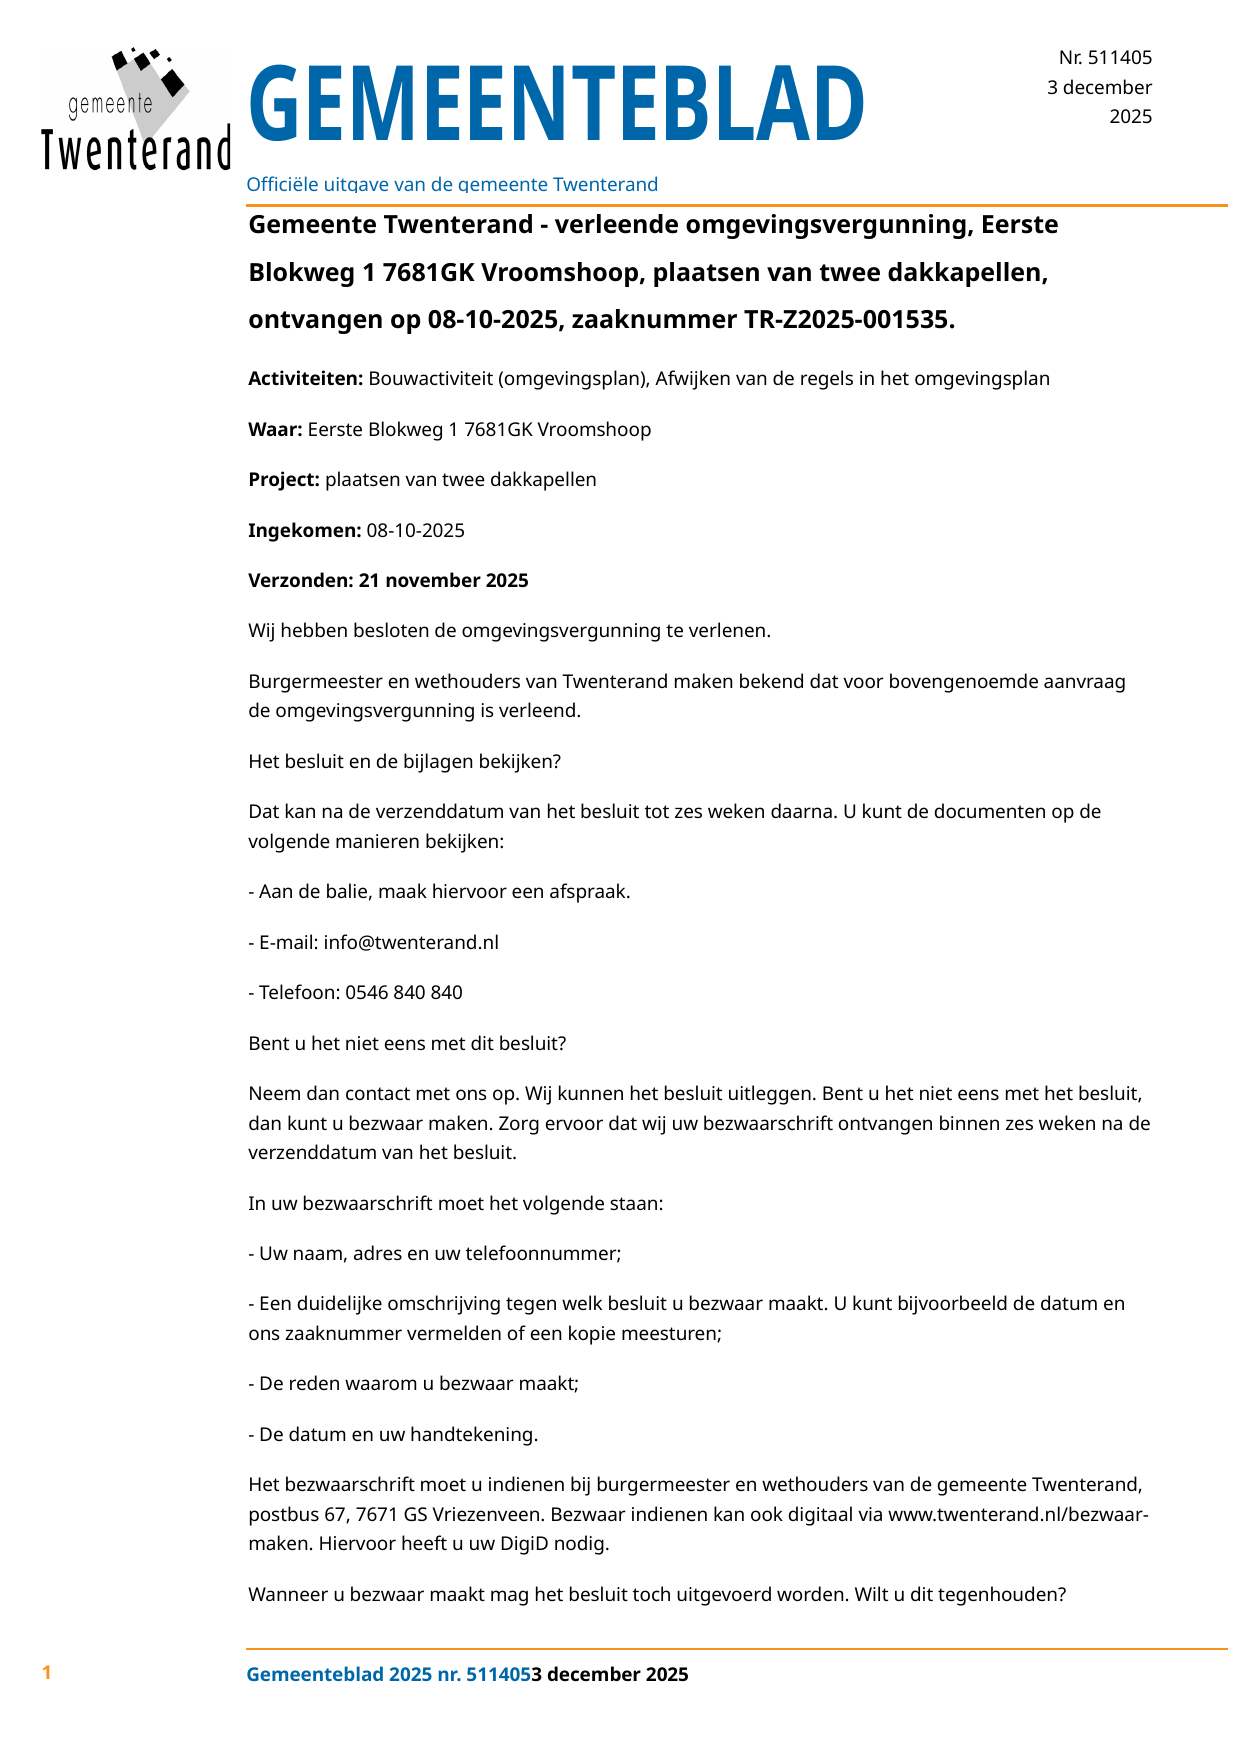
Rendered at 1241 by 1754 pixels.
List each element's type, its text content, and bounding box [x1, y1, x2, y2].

text Neem dan contact met ons op. Wij kunnen het besluit uitleggen. Bent u het niet eens met het besluit, dan kunt u bezwaar maken. Zorg ervoor dat wij uw bezwaarschrift ontvangen binnen zes weken na de verzenddatum van het besluit. [248, 1080, 1152, 1165]
text Waar: Eerste Blokweg 1 7681GK Vroomshoop [248, 416, 1152, 442]
text - Telefoon: 0546 840 840 [248, 979, 1152, 1005]
text Activiteiten: Bouwactiviteit (omgevingsplan), Afwijken van de regels in het omgevingsplan [248, 366, 1152, 391]
text Het bezwaarschrift moet u indienen bij burgermeester en wethouders van de gemeente Twenterand, postbus 67, 7671 GS Vriezenveen. Bezwaar indienen kan ook digitaal via www.twenterand.nl/bezwaar-maken. Hiervoor heeft u uw DigiD nodig. [248, 1471, 1152, 1556]
picture [41, 47, 231, 172]
text Ingekomen: 08-10-2025 [248, 517, 1152, 542]
text - Een duidelijke omschrijving tegen welk besluit u bezwaar maakt. U kunt bijvoorbeeld de datum en ons zaaknummer vermelden of een kopie meesturen; [248, 1291, 1152, 1346]
text - De datum en uw handtekening. [248, 1421, 1152, 1447]
text Project: plaatsen van twee dakkapellen [248, 466, 1152, 492]
text - E-mail: info@twenterand.nl [248, 929, 1152, 954]
text - Aan de balie, maak hiervoor een afspraak. [248, 878, 1152, 904]
text Dat kan na de verzenddatum van het besluit tot zes weken daarna. U kunt de documenten op de volgende manieren bekijken: [248, 798, 1152, 854]
text Gemeente Twenterand - verleende omgevingsvergunning, Eerste Blokweg 1 7681GK Vroomshoop, plaatsen van twee dakkapellen, ontvangen op 08-10-2025, zaaknummer TR-Z2025-001535. [248, 207, 1152, 336]
text - Uw naam, adres en uw telefoonnummer; [248, 1240, 1152, 1266]
text Het besluit en de bijlagen bekijken? [248, 748, 1152, 774]
text Burgermeester en wethouders van Twenterand maken bekend dat voor bovengenoemde aanvraag de omgevingsvergunning is verleend. [248, 668, 1152, 723]
text Wanneer u bezwaar maakt mag het besluit toch uitgevoerd worden. Wilt u dit tegenhouden? [248, 1581, 1152, 1607]
text Wij hebben besloten de omgevingsvergunning te verlenen. [248, 618, 1152, 643]
text Verzonden: 21 november 2025 [248, 567, 1152, 593]
text - De reden waarom u bezwaar maakt; [248, 1371, 1152, 1396]
text In uw bezwaarschrift moet het volgende staan: [248, 1190, 1152, 1215]
text Bent u het niet eens met dit besluit? [248, 1030, 1152, 1055]
